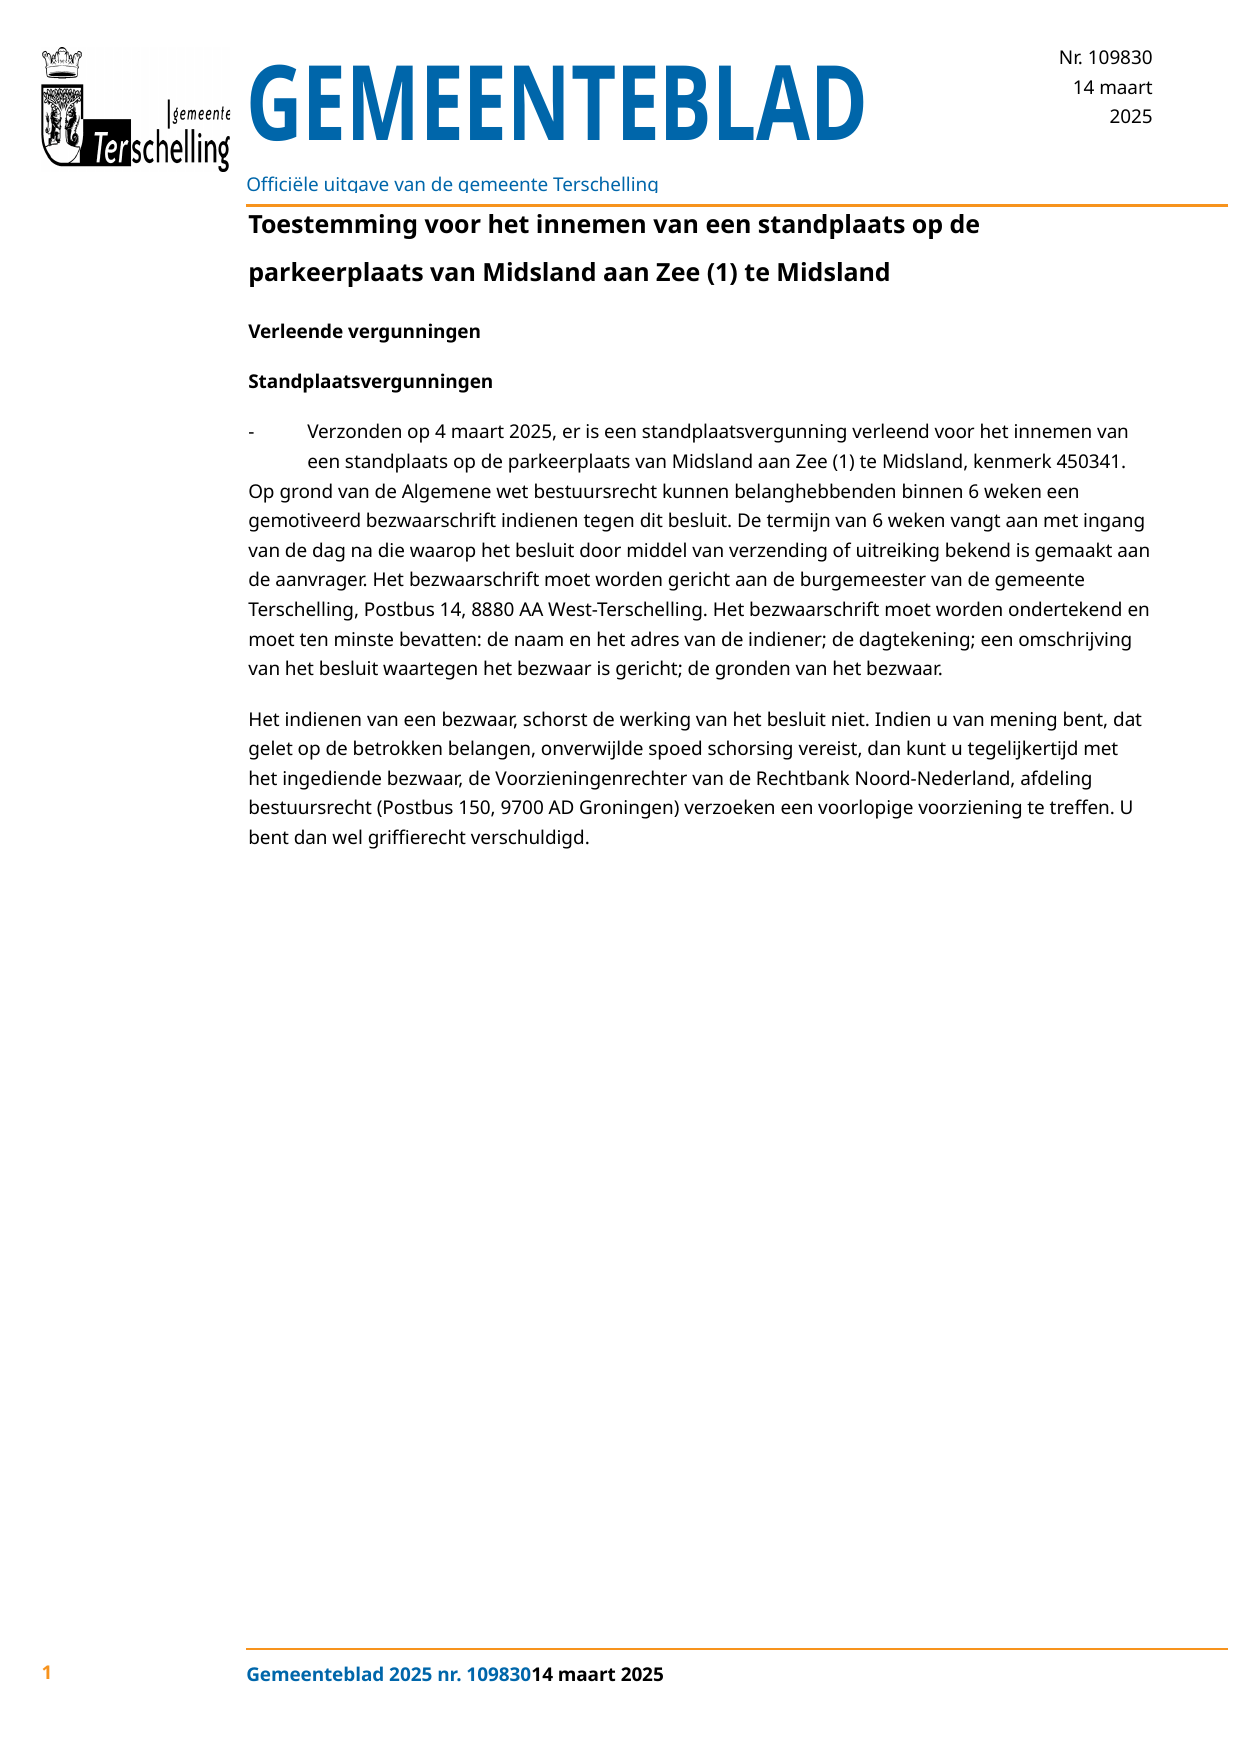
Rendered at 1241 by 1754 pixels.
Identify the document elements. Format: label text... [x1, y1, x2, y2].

text Toestemming voor het innemen van een standplaats op de parkeerplaats van Midsland aan Zee (1) te Midsland [248, 207, 1152, 288]
picture [41, 47, 231, 172]
text Het indienen van een bezwaar, schorst de werking van het besluit niet. Indien u van mening bent, dat gelet op de betrokken belangen, onverwijlde spoed schorsing vereist, dan kunt u tegelijkertijd met het ingediende bezwaar, de Voorzieningenrechter van de Rechtbank Noord-Nederland, afdeling bestuursrecht (Postbus 150, 9700 AD Groningen) verzoeken een voorlopige voorziening te treffen. U bent dan wel griffierecht verschuldigd. [248, 706, 1152, 850]
list Verzonden op 4 maart 2025, er is een standplaatsvergunning verleend voor het innemen van een standplaats op de parkeerplaats van Midsland aan Zee (1) te Midsland, kenmerk 450341. [248, 419, 1152, 474]
text Op grond van de Algemene wet bestuursrecht kunnen belanghebbenden binnen 6 weken een gemotiveerd bezwaarschrift indienen tegen dit besluit. De termijn van 6 weken vangt aan met ingang van de dag na die waarop het besluit door middel van verzending of uitreiking bekend is gemaakt aan de aanvrager. Het bezwaarschrift moet worden gericht aan de burgemeester van de gemeente Terschelling, Postbus 14, 8880 AA West-Terschelling. Het bezwaarschrift moet worden ondertekend en moet ten minste bevatten: de naam en het adres van de indiener; de dagtekening; een omschrijving van het besluit waartegen het bezwaar is gericht; de gronden van het bezwaar. [248, 478, 1152, 681]
text Verleende vergunningen [248, 318, 1152, 344]
text Standplaatsvergunningen [248, 368, 1152, 394]
